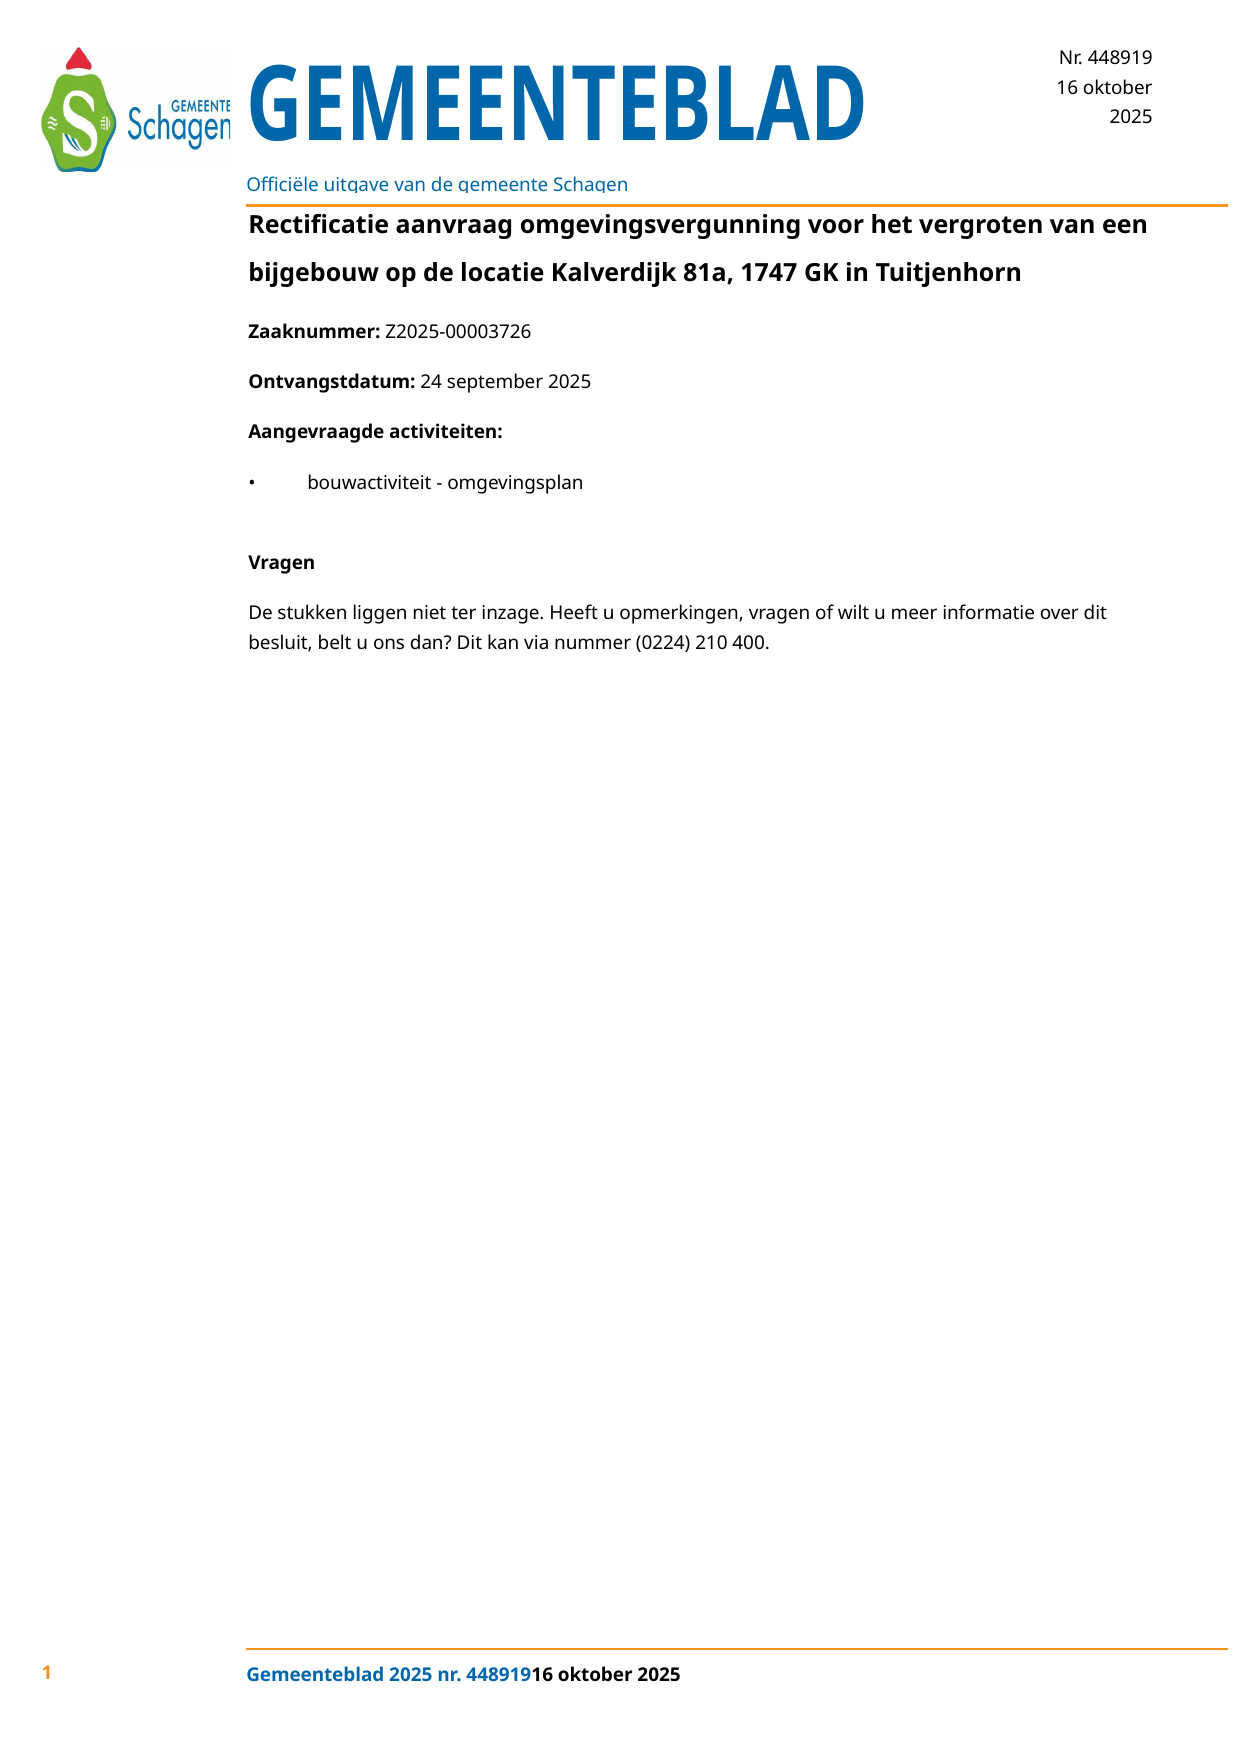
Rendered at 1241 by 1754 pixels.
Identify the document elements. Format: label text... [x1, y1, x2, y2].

text Zaaknummer: Z2025-00003726 [248, 318, 1152, 344]
text Vragen [248, 549, 1152, 575]
text Ontvangstdatum: 24 september 2025 [248, 368, 1152, 394]
picture [41, 47, 231, 172]
text Aangevraagde activiteiten: [248, 419, 1152, 444]
text Rectificatie aanvraag omgevingsvergunning voor het vergroten van een bijgebouw op de locatie Kalverdijk 81a, 1747 GK in Tuitjenhorn [248, 207, 1152, 288]
list bouwactiviteit - omgevingsplan [248, 469, 1152, 495]
text De stukken liggen niet ter inzage. Heeft u opmerkingen, vragen of wilt u meer informatie over dit besluit, belt u ons dan? Dit kan via nummer (0224) 210 400. [248, 599, 1152, 655]
